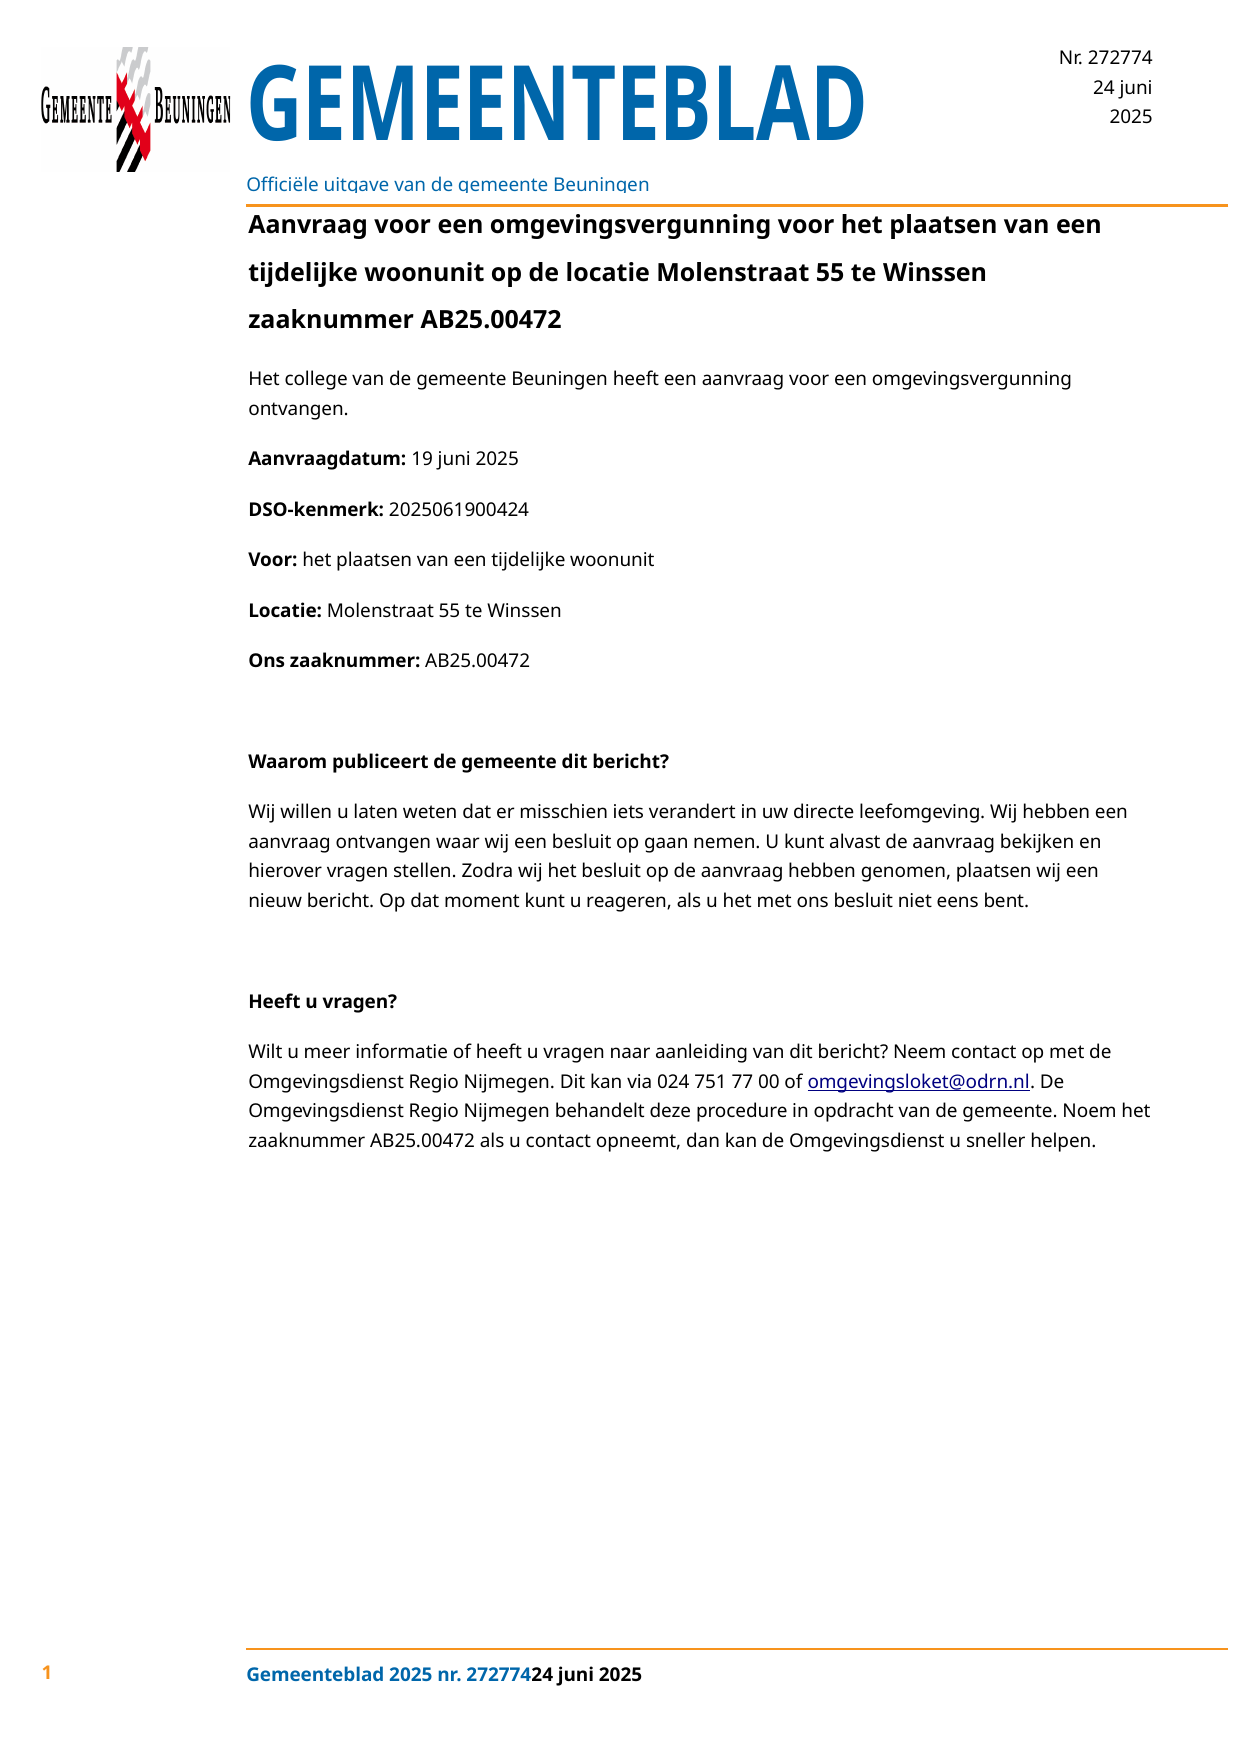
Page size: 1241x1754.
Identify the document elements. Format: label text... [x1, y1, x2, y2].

text Wij willen u laten weten dat er misschien iets verandert in uw directe leefomgeving. Wij hebben een aanvraag ontvangen waar wij een besluit op gaan nemen. U kunt alvast de aanvraag bekijken en hierover vragen stellen. Zodra wij het besluit op de aanvraag hebben genomen, plaatsen wij een nieuw bericht. Op dat moment kunt u reageren, als u het met ons besluit niet eens bent. [248, 798, 1152, 913]
text Heeft u vragen? [248, 988, 1152, 1014]
picture [41, 47, 231, 172]
text Locatie: Molenstraat 55 te Winssen [248, 597, 1152, 622]
text Wilt u meer informatie of heeft u vragen naar aanleiding van dit bericht? Neem contact op met de Omgevingsdienst Regio Nijmegen. Dit kan via 024 751 77 00 of omgevingsloket@odrn.nl. De Omgevingsdienst Regio Nijmegen behandelt deze procedure in opdracht van de gemeente. Noem het zaaknummer AB25.00472 als u contact opneemt, dan kan de Omgevingsdienst u sneller helpen. [248, 1038, 1152, 1153]
text Het college van de gemeente Beuningen heeft een aanvraag voor een omgevingsvergunning ontvangen. [248, 366, 1152, 421]
text Voor: het plaatsen van een tijdelijke woonunit [248, 546, 1152, 572]
text Aanvraag voor een omgevingsvergunning voor het plaatsen van een tijdelijke woonunit op de locatie Molenstraat 55 te Winssen zaaknummer AB25.00472 [248, 207, 1152, 336]
text Waarom publiceert de gemeente dit bericht? [248, 748, 1152, 774]
text DSO-kenmerk: 2025061900424 [248, 496, 1152, 522]
text Aanvraagdatum: 19 juni 2025 [248, 446, 1152, 471]
text Ons zaaknummer: AB25.00472 [248, 647, 1152, 673]
